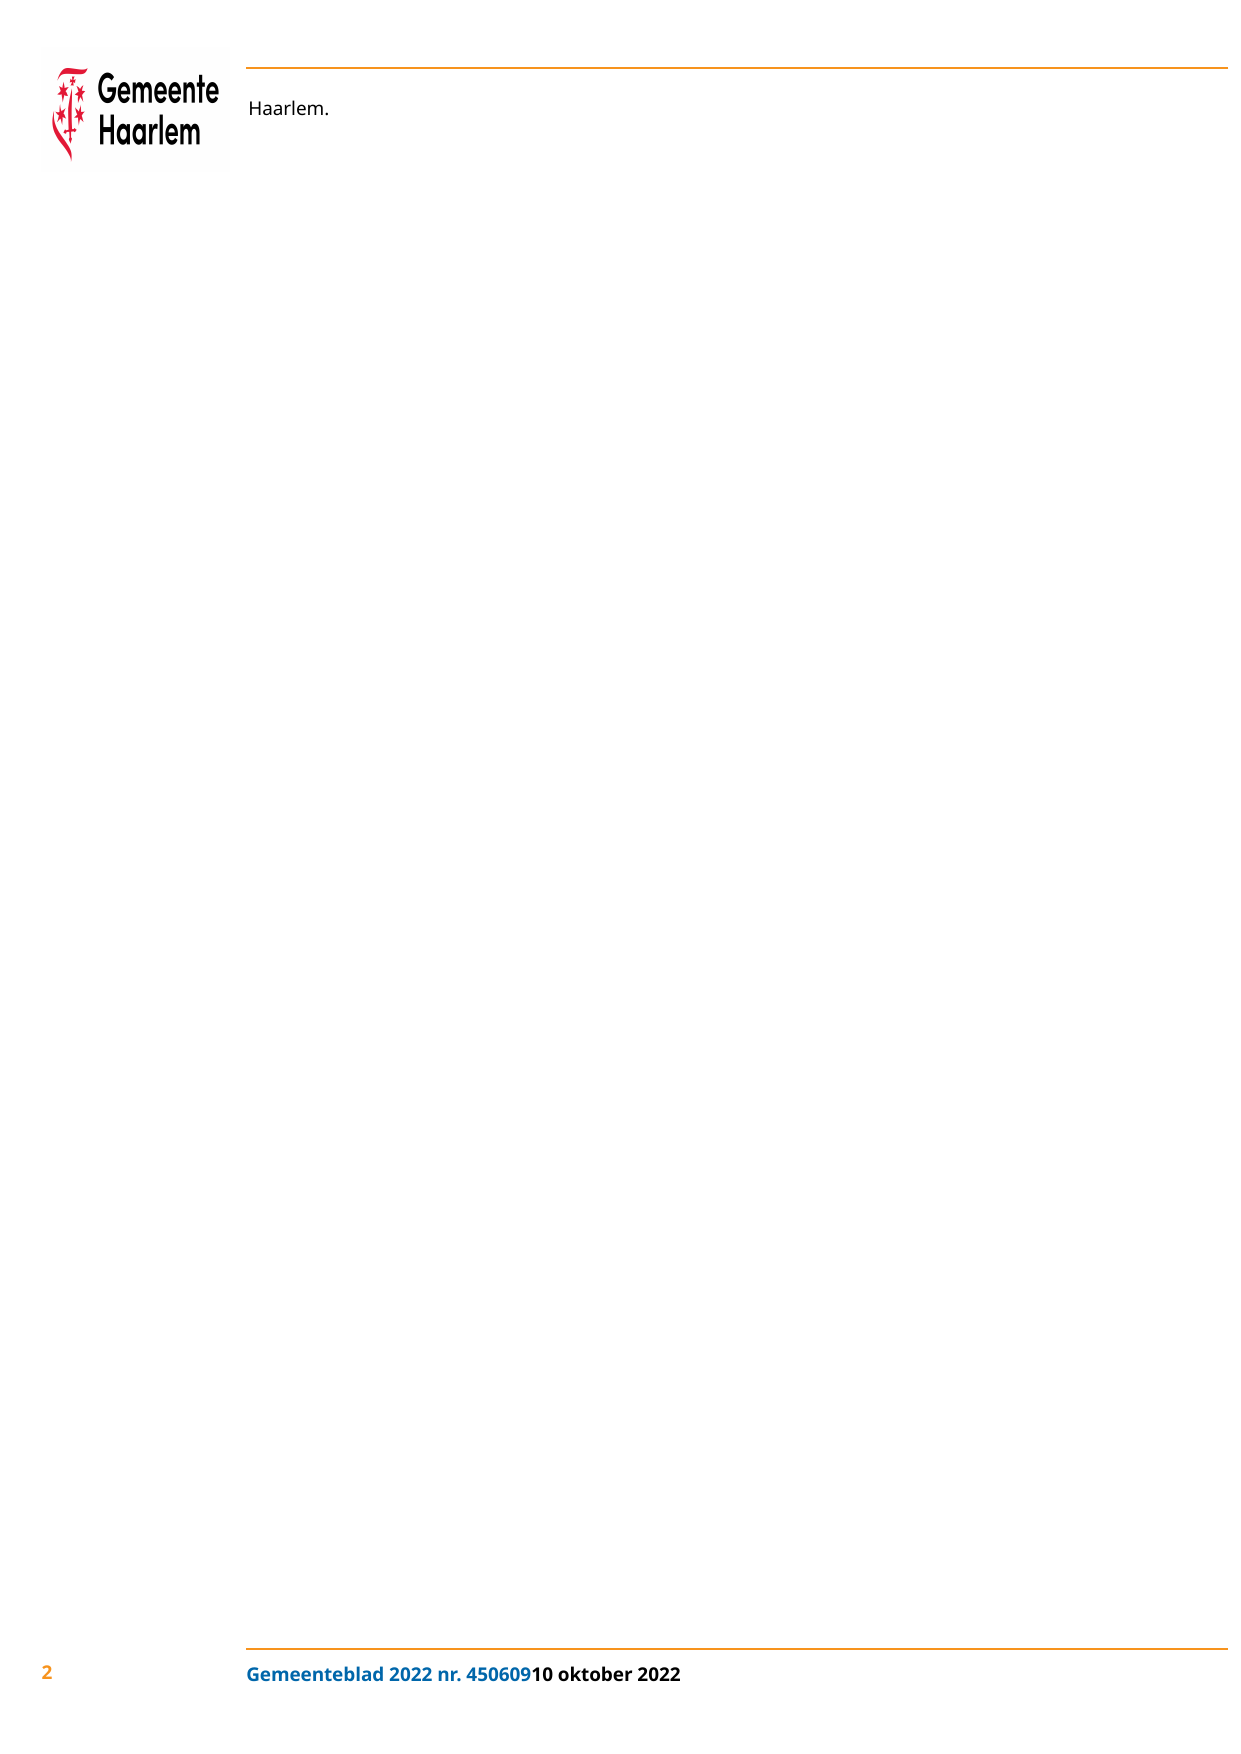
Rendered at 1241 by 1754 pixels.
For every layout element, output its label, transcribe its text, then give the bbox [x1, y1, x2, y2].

text Haarlem. [248, 95, 1152, 121]
picture [41, 47, 231, 172]
